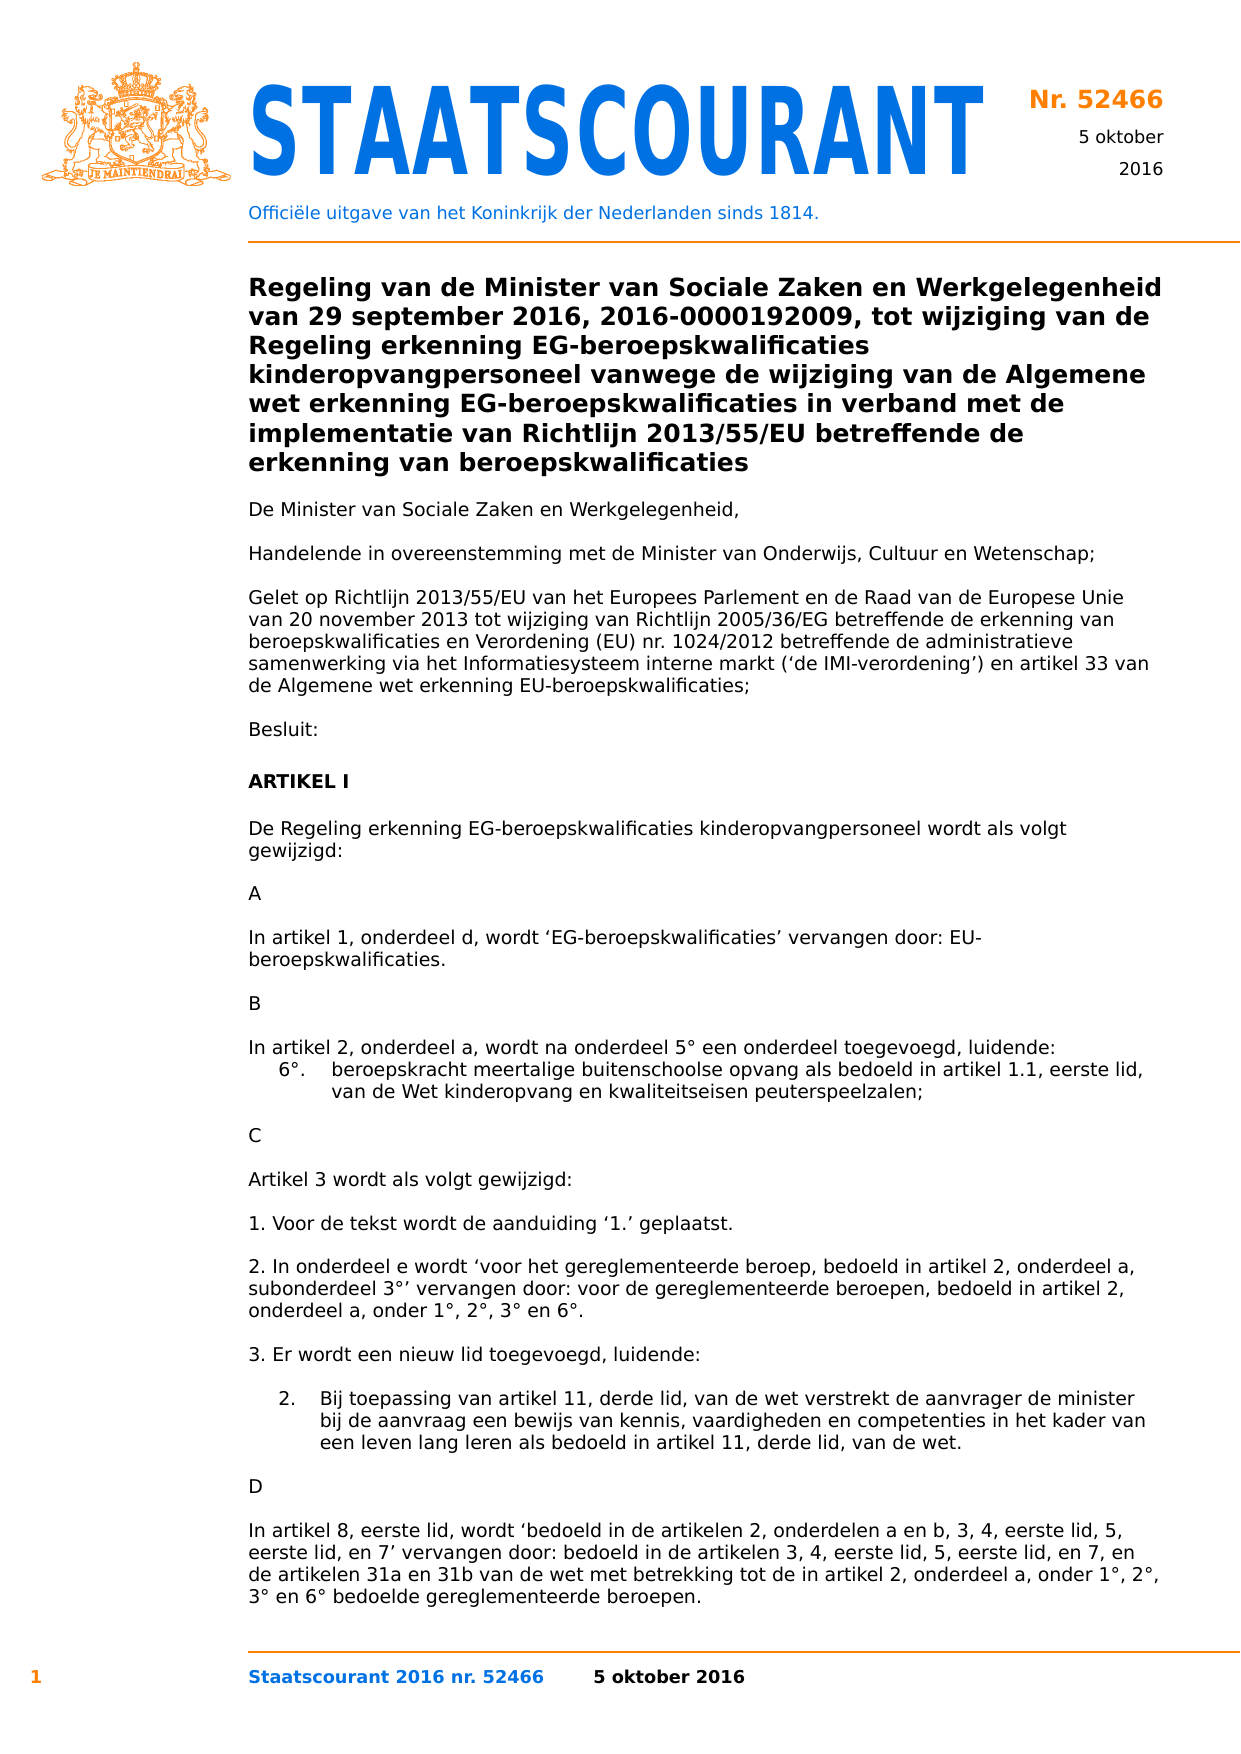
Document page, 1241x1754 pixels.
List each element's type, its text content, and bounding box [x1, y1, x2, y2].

text 2. Bij toepassing van artikel 11, derde lid, van de wet verstrekt de aanvrager de minister bij de aanvraag een bewijs van kennis, vaardigheden en competenties in het kader van een leven lang leren als bedoeld in artikel 11, derde lid, van de wet. [278, 1388, 1163, 1454]
text Handelende in overeenstemming met de Minister van Onderwijs, Cultuur en Wetenschap; [248, 543, 1163, 565]
text 1. Voor de tekst wordt de aanduiding ‘1.’ geplaatst. [248, 1212, 1163, 1234]
text 6°. beroepskracht meertalige buitenschoolse opvang als bedoeld in artikel 1.1, eerste lid, van de Wet kinderopvang en kwaliteitseisen peuterspeelzalen; [278, 1059, 1163, 1103]
text 3. Er wordt een nieuw lid toegevoegd, luidende: [248, 1344, 1163, 1366]
text De Minister van Sociale Zaken en Werkgelegenheid, [248, 499, 1163, 521]
text B [248, 993, 1163, 1015]
text C [248, 1125, 1163, 1147]
text Besluit: [248, 718, 1163, 741]
table_cell 5 oktober [998, 121, 1240, 153]
table_header [25, 62, 248, 241]
subtitle Regeling van de Minister van Sociale Zaken en Werkgelegenheid van 29 september 2016, 2016-0000192009, tot wijziging van de Regeling erkenning EG-beroepskwalificaties kinderopvangpersoneel vanwege de wijziging van de Algemene wet erkenning EG-beroepskwalificaties in verband met de implementatie van Richtlijn 2013/55/EU betreffende de erkenning van beroepskwalificaties [248, 273, 1163, 477]
text Artikel 3 wordt als volgt gewijzigd: [248, 1168, 1163, 1191]
table_cell 2016 [998, 153, 1240, 203]
text 2. In onderdeel e wordt ‘voor het gereglementeerde beroep, bedoeld in artikel 2, onderdeel a, subonderdeel 3°’ vervangen door: voor de gereglementeerde beroepen, bedoeld in artikel 2, onderdeel a, onder 1°, 2°, 3° en 6°. [248, 1256, 1163, 1322]
table_cell Officiële uitgave van het Koninkrijk der Nederlanden sinds 1814. [248, 203, 1240, 241]
text In artikel 8, eerste lid, wordt ‘bedoeld in de artikelen 2, onderdelen a en b, 3, 4, eerste lid, 5, eerste lid, en 7’ vervangen door: bedoeld in de artikelen 3, 4, eerste lid, 5, eerste lid, en 7, en de artikelen 31a en 31b van de wet met betrekking tot de in artikel 2, onderdeel a, onder 1°, 2°, 3° en 6° bedoelde gereglementeerde beroepen. [248, 1519, 1163, 1607]
text A [248, 883, 1163, 905]
text In artikel 2, onderdeel a, wordt na onderdeel 5° een onderdeel toegevoegd, luidende: [248, 1037, 1163, 1059]
subtitle ARTIKEL I [248, 771, 1163, 792]
text D [248, 1476, 1163, 1498]
text De Regeling erkenning EG-beroepskwalificaties kinderopvangpersoneel wordt als volgt gewijzigd: [248, 817, 1163, 861]
picture [41, 62, 231, 186]
table_header STAATSCOURANT [248, 62, 998, 203]
table_header Nr. 52466 [998, 62, 1240, 121]
text Gelet op Richtlijn 2013/55/EU van het Europees Parlement en de Raad van de Europese Unie van 20 november 2013 tot wijziging van Richtlijn 2005/36/EG betreffende de erkenning van beroepskwalificaties en Verordening (EU) nr. 1024/2012 betreffende de administratieve samenwerking via het Informatiesysteem interne markt (‘de IMI-verordening’) en artikel 33 van de Algemene wet erkenning EU-beroepskwalificaties; [248, 587, 1163, 697]
text In artikel 1, onderdeel d, wordt ‘EG-beroepskwalificaties’ vervangen door: EU-beroepskwalificaties. [248, 927, 1163, 971]
